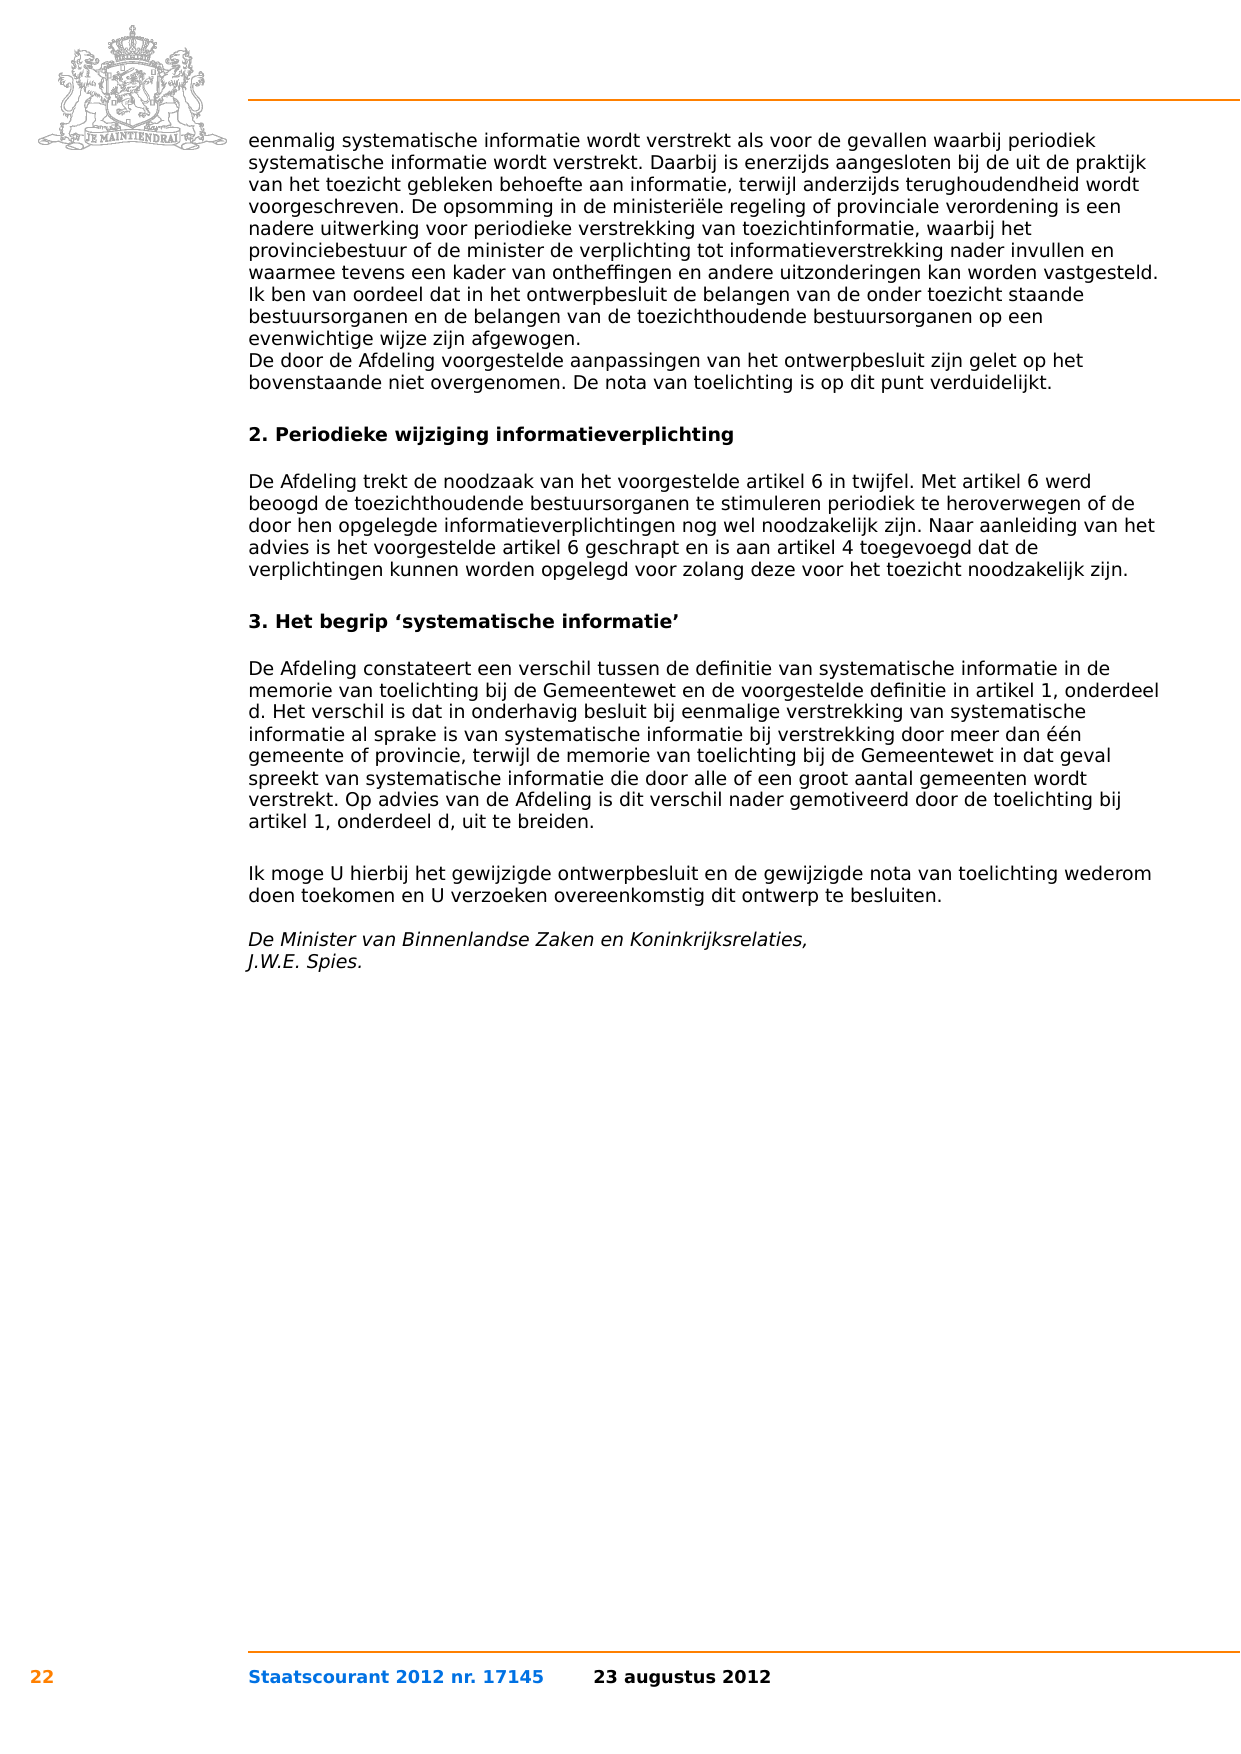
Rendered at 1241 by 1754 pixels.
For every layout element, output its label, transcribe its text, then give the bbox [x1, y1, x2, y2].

picture [38, 25, 227, 150]
subtitle 3. Het begrip ‘systematische informatie’ [248, 611, 1163, 632]
text De door de Afdeling voorgestelde aanpassingen van het ontwerpbesluit zijn gelet op het bovenstaande niet overgenomen. De nota van toelichting is op dit punt verduidelijkt. [248, 350, 1163, 394]
text De Afdeling constateert een verschil tussen de definitie van systematische informatie in de memorie van toelichting bij de Gemeentewet en de voorgestelde definitie in artikel 1, onderdeel d. Het verschil is dat in onderhavig besluit bij eenmalige verstrekking van systematische informatie al sprake is van systematische informatie bij verstrekking door meer dan één gemeente of provincie, terwijl de memorie van toelichting bij de Gemeentewet in dat geval spreekt van systematische informatie die door alle of een groot aantal gemeenten wordt verstrekt. Op advies van de Afdeling is dit verschil nader gemotiveerd door de toelichting bij artikel 1, onderdeel d, uit te breiden. [248, 657, 1163, 833]
text De Afdeling trekt de noodzaak van het voorgestelde artikel 6 in twijfel. Met artikel 6 werd beoogd de toezichthoudende bestuursorganen te stimuleren periodiek te heroverwegen of de door hen opgelegde informatieverplichtingen nog wel noodzakelijk zijn. Naar aanleiding van het advies is het voorgestelde artikel 6 geschrapt en is aan artikel 4 toegevoegd dat de verplichtingen kunnen worden opgelegd voor zolang deze voor het toezicht noodzakelijk zijn. [248, 471, 1163, 581]
text De Minister van Binnenlandse Zaken en Koninkrijksrelaties, J.W.E. Spies. [248, 929, 1163, 973]
text Ik moge U hierbij het gewijzigde ontwerpbesluit en de gewijzigde nota van toelichting wederom doen toekomen en U verzoeken overeenkomstig dit ontwerp te besluiten. [248, 863, 1163, 907]
text eenmalig systematische informatie wordt verstrekt als voor de gevallen waarbij periodiek systematische informatie wordt verstrekt. Daarbij is enerzijds aangesloten bij de uit de praktijk van het toezicht gebleken behoefte aan informatie, terwijl anderzijds terughoudendheid wordt voorgeschreven. De opsomming in de ministeriële regeling of provinciale verordening is een nadere uitwerking voor periodieke verstrekking van toezichtinformatie, waarbij het provinciebestuur of de minister de verplichting tot informatieverstrekking nader invullen en waarmee tevens een kader van ontheffingen en andere uitzonderingen kan worden vastgesteld. Ik ben van oordeel dat in het ontwerpbesluit de belangen van de onder toezicht staande bestuursorganen en de belangen van de toezichthoudende bestuursorganen op een evenwichtige wijze zijn afgewogen. [248, 130, 1163, 350]
subtitle 2. Periodieke wijziging informatieverplichting [248, 424, 1163, 446]
